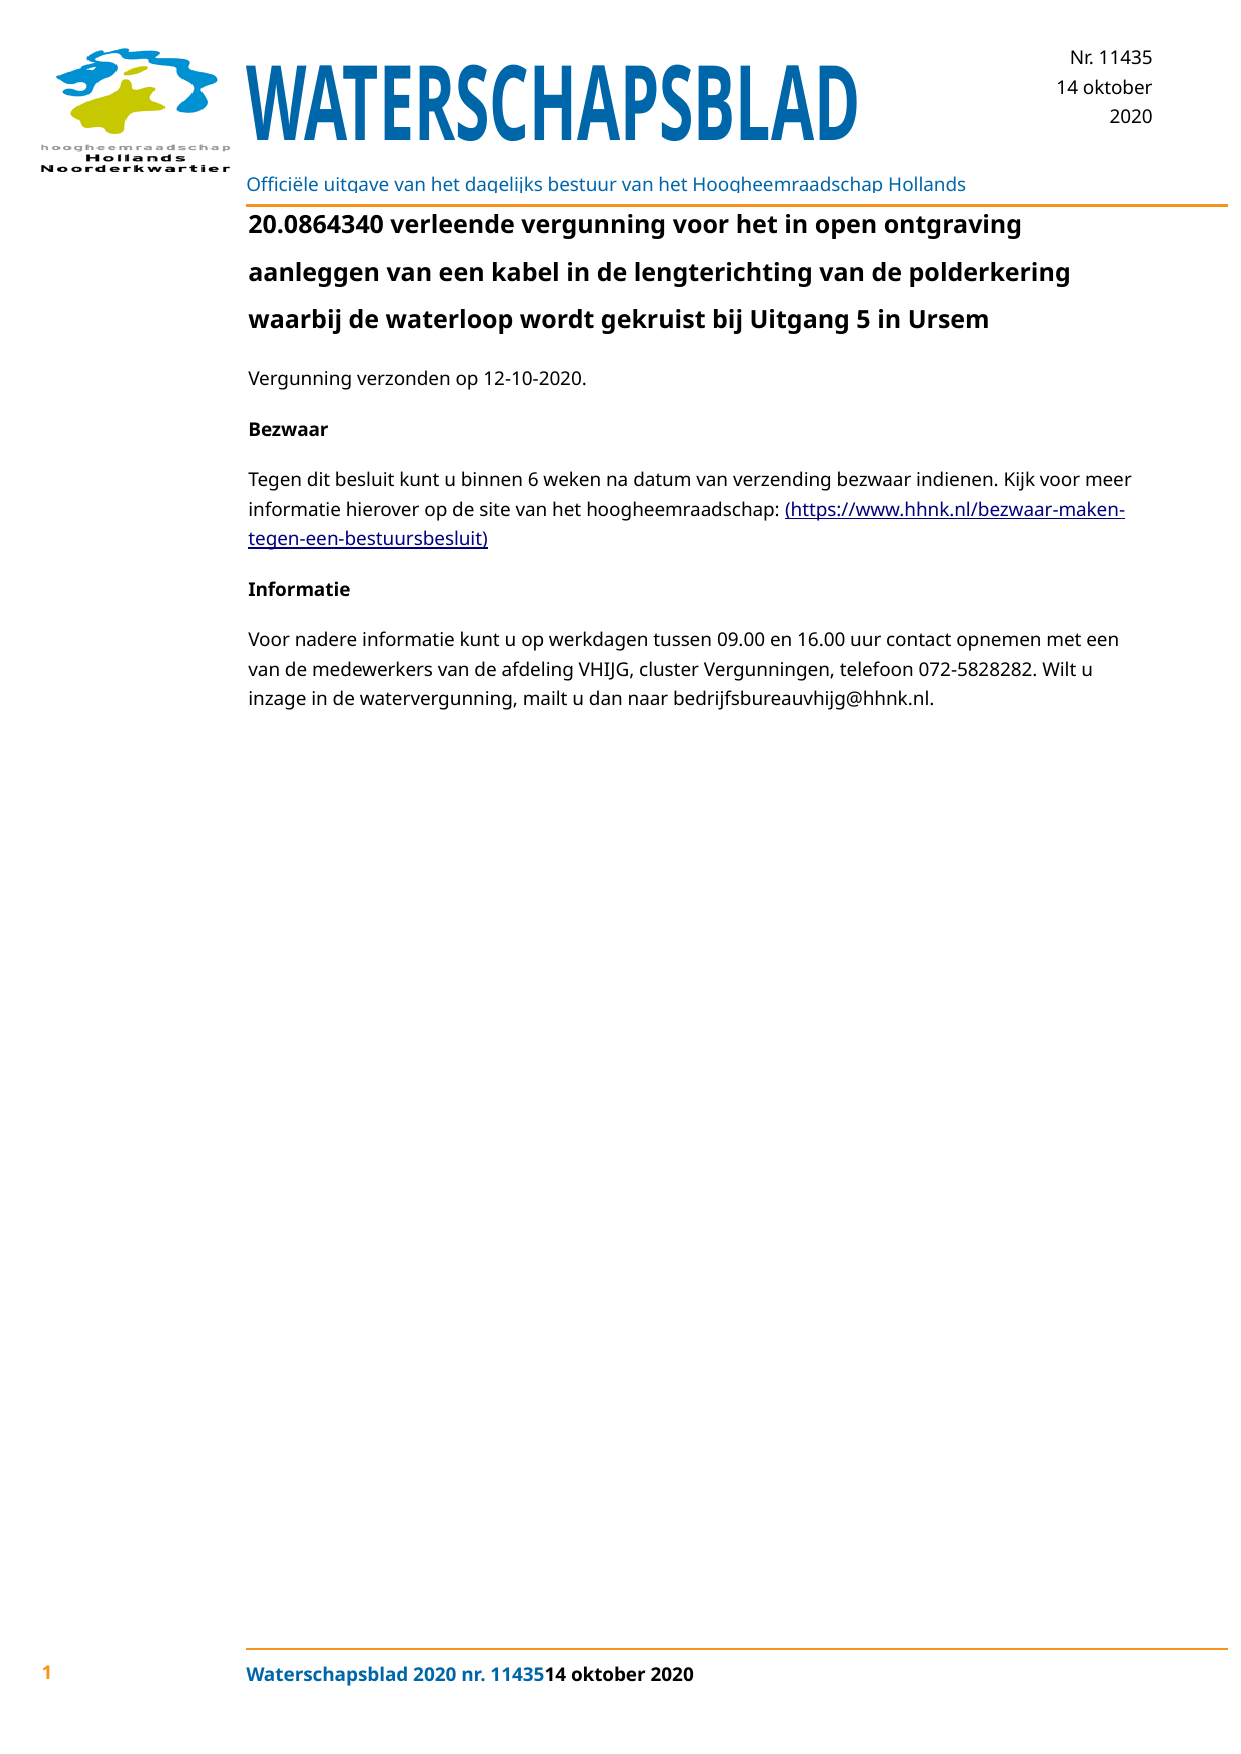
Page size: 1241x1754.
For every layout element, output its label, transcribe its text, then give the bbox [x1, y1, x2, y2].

text Tegen dit besluit kunt u binnen 6 weken na datum van verzending bezwaar indienen. Kijk voor meer informatie hierover op de site van het hoogheemraadschap: (https://www.hhnk.nl/bezwaar-maken-tegen-een-bestuursbesluit) [248, 466, 1152, 551]
text 20.0864340 verleende vergunning voor het in open ontgraving aanleggen van een kabel in de lengterichting van de polderkering waarbij de waterloop wordt gekruist bij Uitgang 5 in Ursem [248, 207, 1152, 336]
text Voor nadere informatie kunt u op werkdagen tussen 09.00 en 16.00 uur contact opnemen met een van de medewerkers van de afdeling VHIJG, cluster Vergunningen, telefoon 072-5828282. Wilt u inzage in de watervergunning, mailt u dan naar bedrijfsbureauvhijg@hhnk.nl. [248, 626, 1152, 711]
text Vergunning verzonden op 12-10-2020. [248, 366, 1152, 391]
text Informatie [248, 576, 1152, 602]
text Bezwaar [248, 416, 1152, 442]
picture [41, 47, 231, 172]
